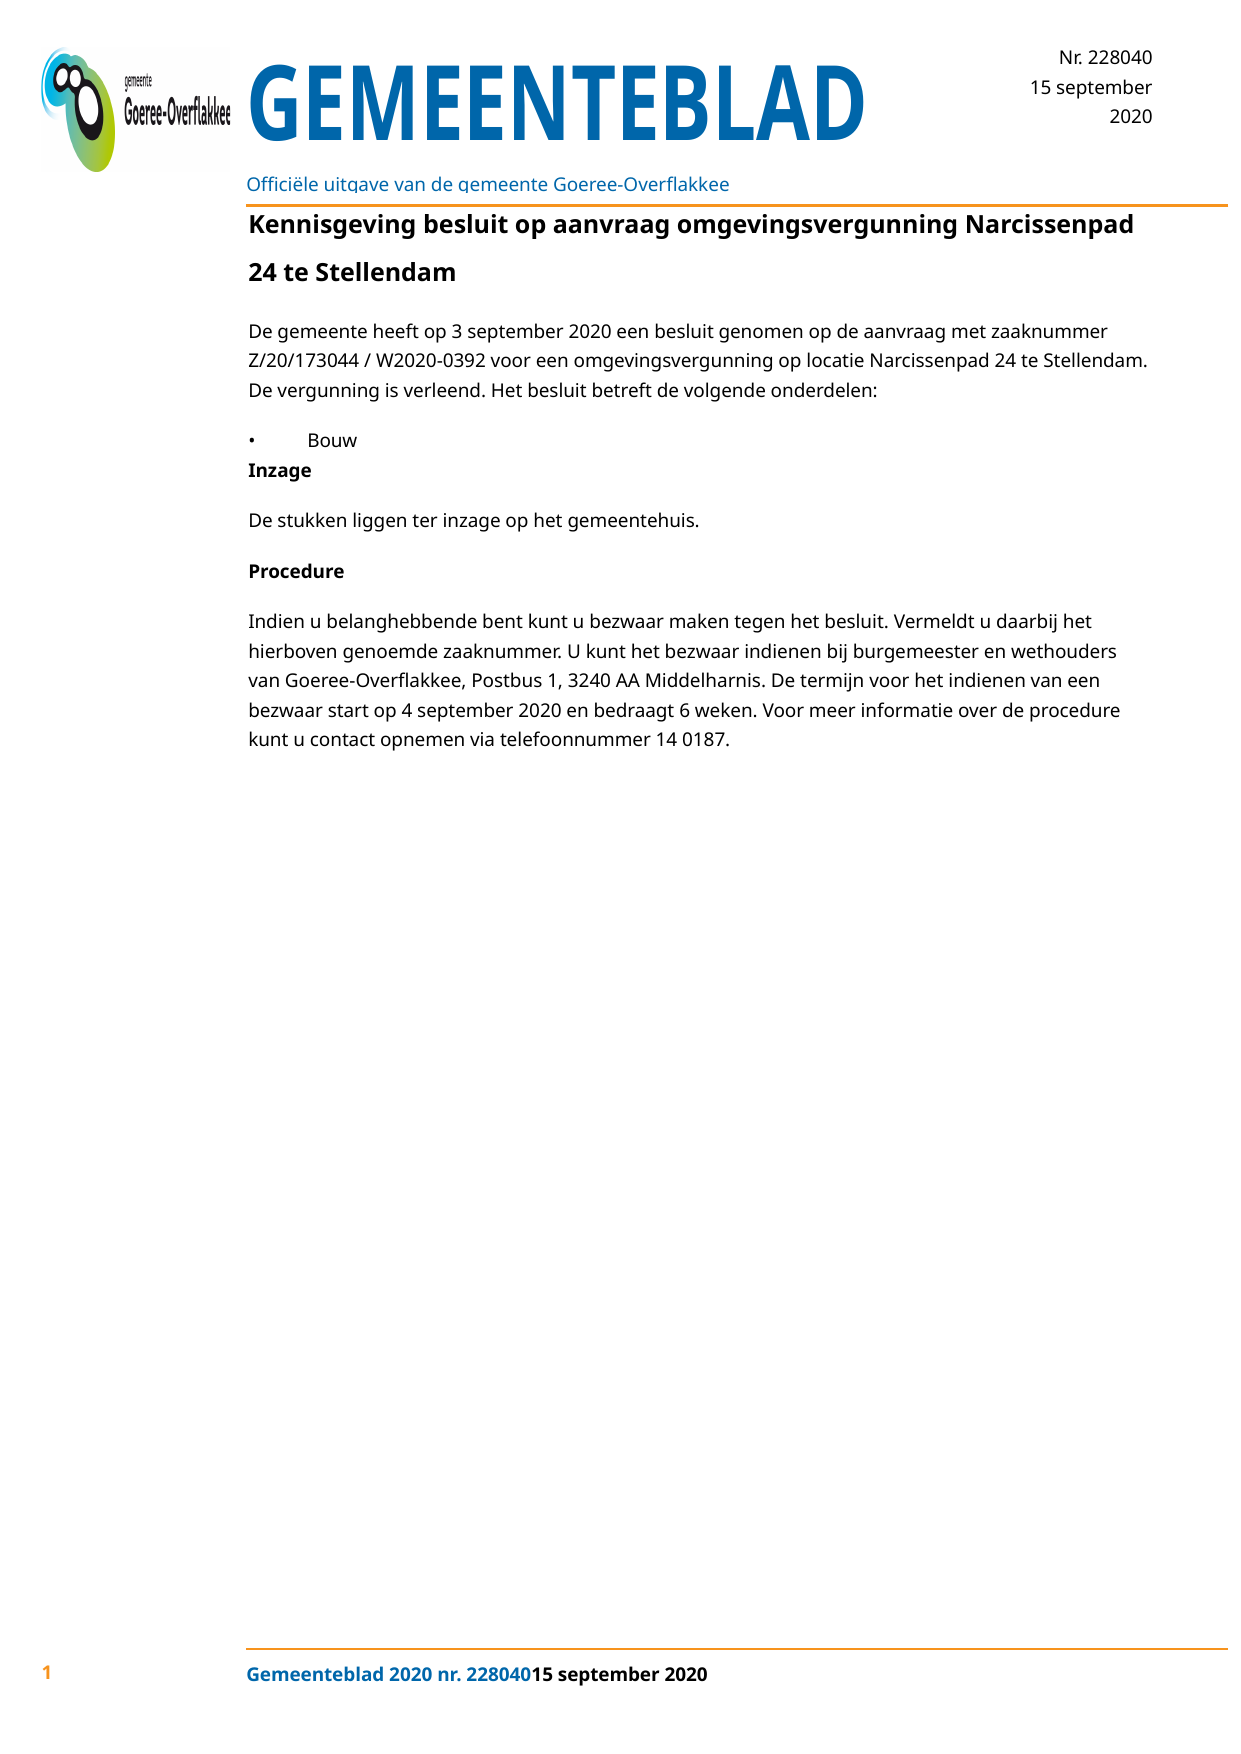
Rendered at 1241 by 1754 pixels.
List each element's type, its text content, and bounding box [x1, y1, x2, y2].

text Inzage [248, 457, 1152, 483]
text De stukken liggen ter inzage op het gemeentehuis. [248, 507, 1152, 533]
picture [41, 47, 231, 172]
text Procedure [248, 558, 1152, 584]
text Indien u belanghebbende bent kunt u bezwaar maken tegen het besluit. Vermeldt u daarbij het hierboven genoemde zaaknummer. U kunt het bezwaar indienen bij burgemeester en wethouders van Goeree-Overflakkee, Postbus 1, 3240 AA Middelharnis. De termijn voor het indienen van een bezwaar start op 4 september 2020 en bedraagt 6 weken. Voor meer informatie over de procedure kunt u contact opnemen via telefoonnummer 14 0187. [248, 608, 1152, 752]
list Bouw [248, 427, 1152, 453]
text De gemeente heeft op 3 september 2020 een besluit genomen op de aanvraag met zaaknummer Z/20/173044 / W2020-0392 voor een omgevingsvergunning op locatie Narcissenpad 24 te Stellendam. De vergunning is verleend. Het besluit betreft de volgende onderdelen: [248, 318, 1152, 403]
text Kennisgeving besluit op aanvraag omgevingsvergunning Narcissenpad 24 te Stellendam [248, 207, 1152, 288]
